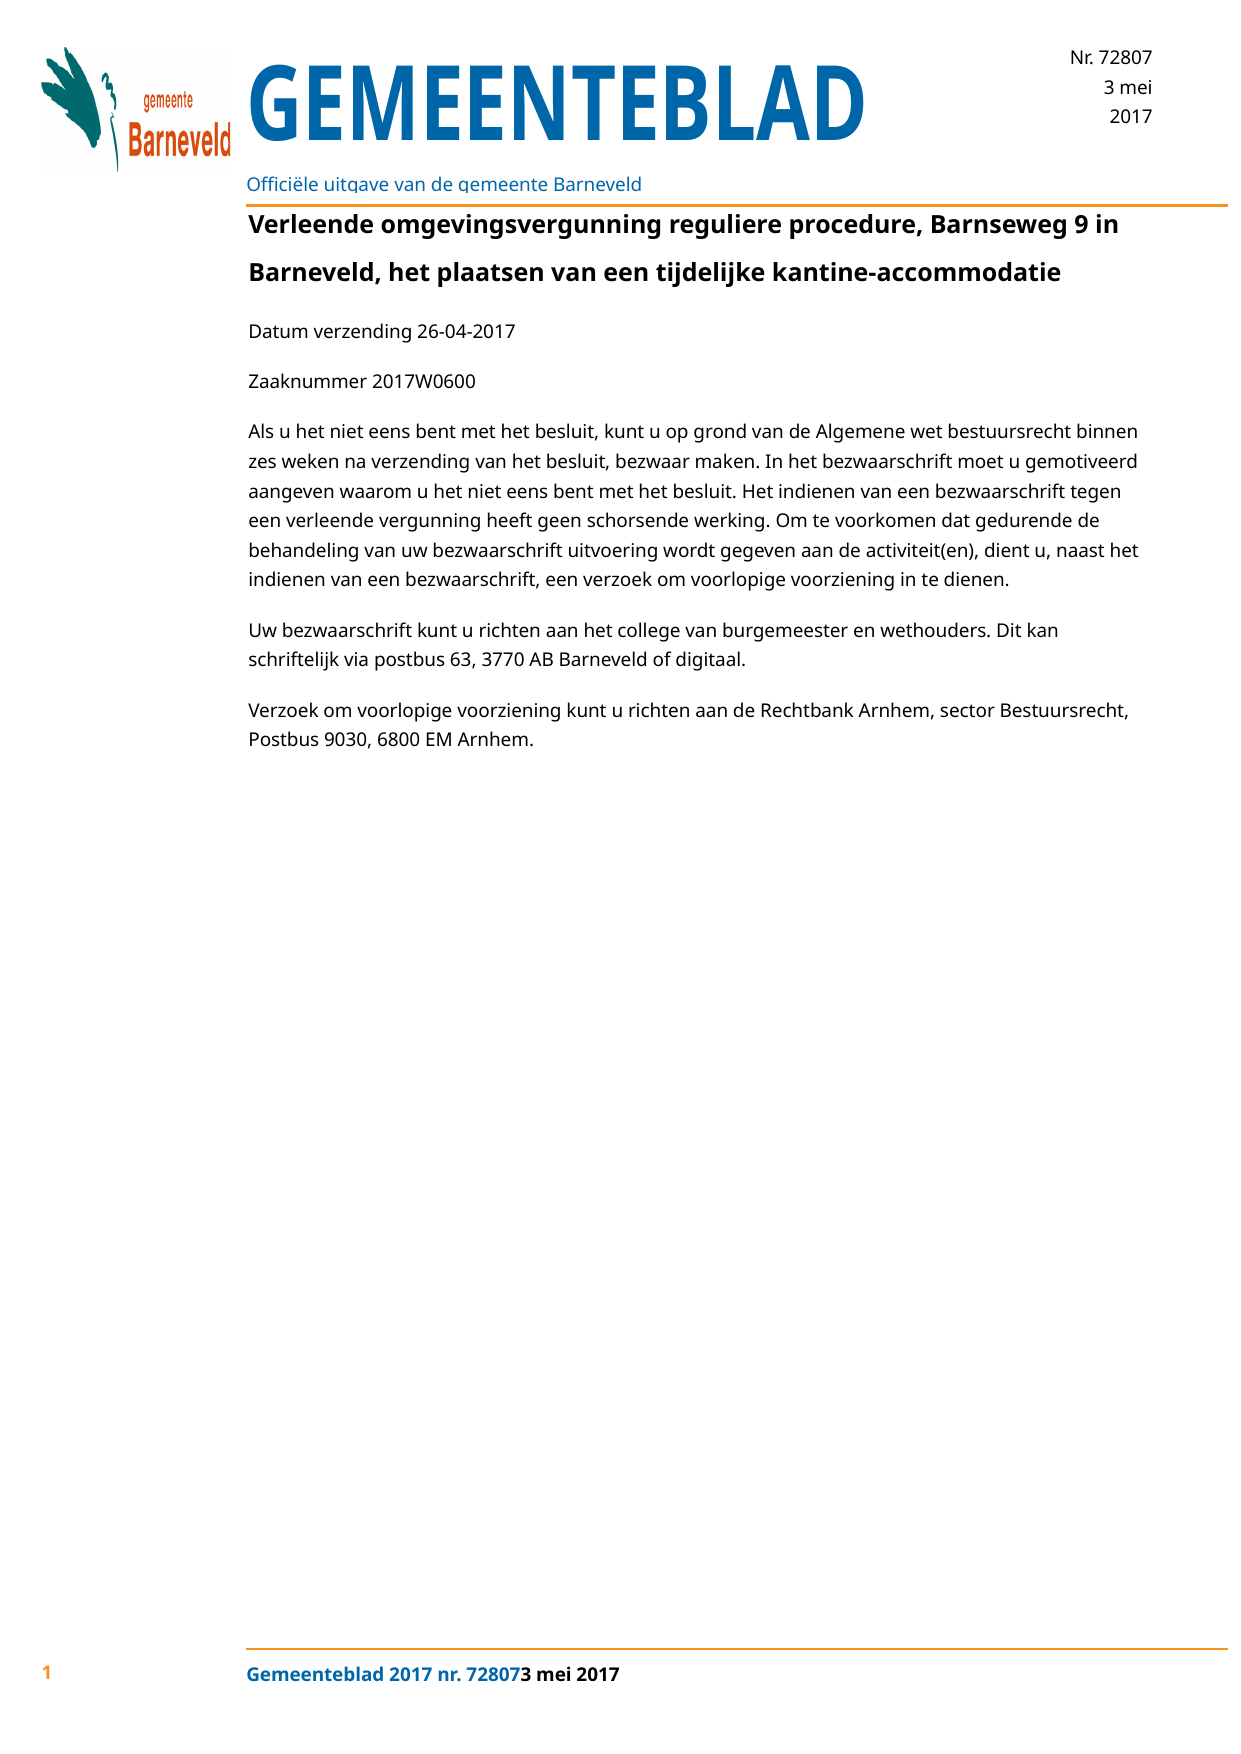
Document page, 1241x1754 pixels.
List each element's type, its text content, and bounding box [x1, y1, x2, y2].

text Datum verzending 26-04-2017 [248, 318, 1152, 344]
text Als u het niet eens bent met het besluit, kunt u op grond van de Algemene wet bestuursrecht binnen zes weken na verzending van het besluit, bezwaar maken. In het bezwaarschrift moet u gemotiveerd aangeven waarom u het niet eens bent met het besluit. Het indienen van een bezwaarschrift tegen een verleende vergunning heeft geen schorsende werking. Om te voorkomen dat gedurende de behandeling van uw bezwaarschrift uitvoering wordt gegeven aan de activiteit(en), dient u, naast het indienen van een bezwaarschrift, een verzoek om voorlopige voorziening in te dienen. [248, 419, 1152, 592]
text Zaaknummer 2017W0600 [248, 368, 1152, 394]
text Uw bezwaarschrift kunt u richten aan het college van burgemeester en wethouders. Dit kan schriftelijk via postbus 63, 3770 AB Barneveld of digitaal. [248, 617, 1152, 672]
text Verleende omgevingsvergunning reguliere procedure, Barnseweg 9 in Barneveld, het plaatsen van een tijdelijke kantine-accommodatie [248, 207, 1152, 288]
picture [41, 47, 231, 172]
text Verzoek om voorlopige voorziening kunt u richten aan de Rechtbank Arnhem, sector Bestuursrecht, Postbus 9030, 6800 EM Arnhem. [248, 697, 1152, 752]
